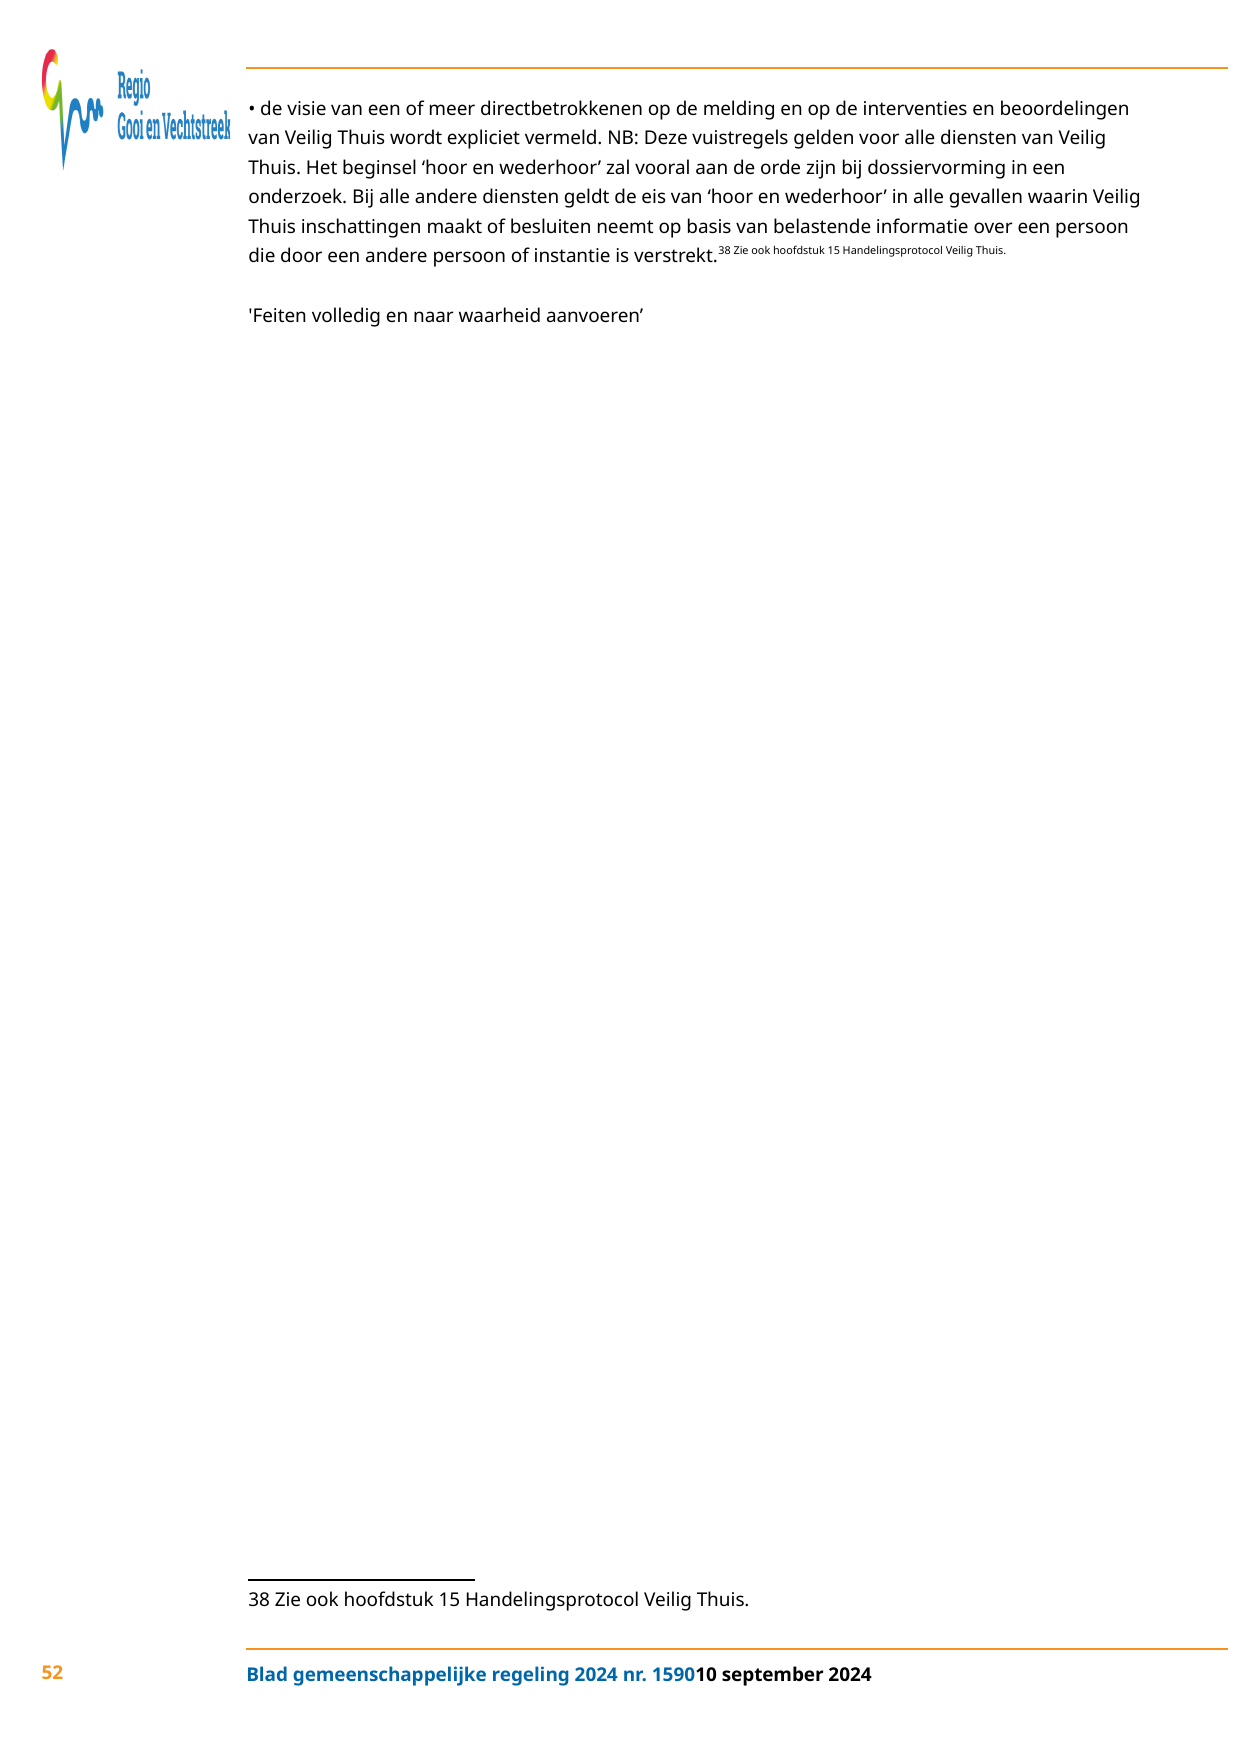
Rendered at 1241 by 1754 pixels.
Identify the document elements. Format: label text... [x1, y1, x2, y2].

text 'Feiten volledig en naar waarheid aanvoeren’ [248, 302, 1152, 328]
picture [41, 47, 231, 172]
text • de visie van een of meer directbetrokkenen op de melding en op de interventies en beoordelingen van Veilig Thuis wordt expliciet vermeld. NB: Deze vuistregels gelden voor alle diensten van Veilig Thuis. Het beginsel ‘hoor en wederhoor’ zal vooral aan de orde zijn bij dossiervorming in een onderzoek. Bij alle andere diensten geldt de eis van ‘hoor en wederhoor’ in alle gevallen waarin Veilig Thuis inschattingen maakt of besluiten neemt op basis van belastende informatie over een persoon die door een andere persoon of instantie is verstrekt. [248, 95, 1152, 268]
